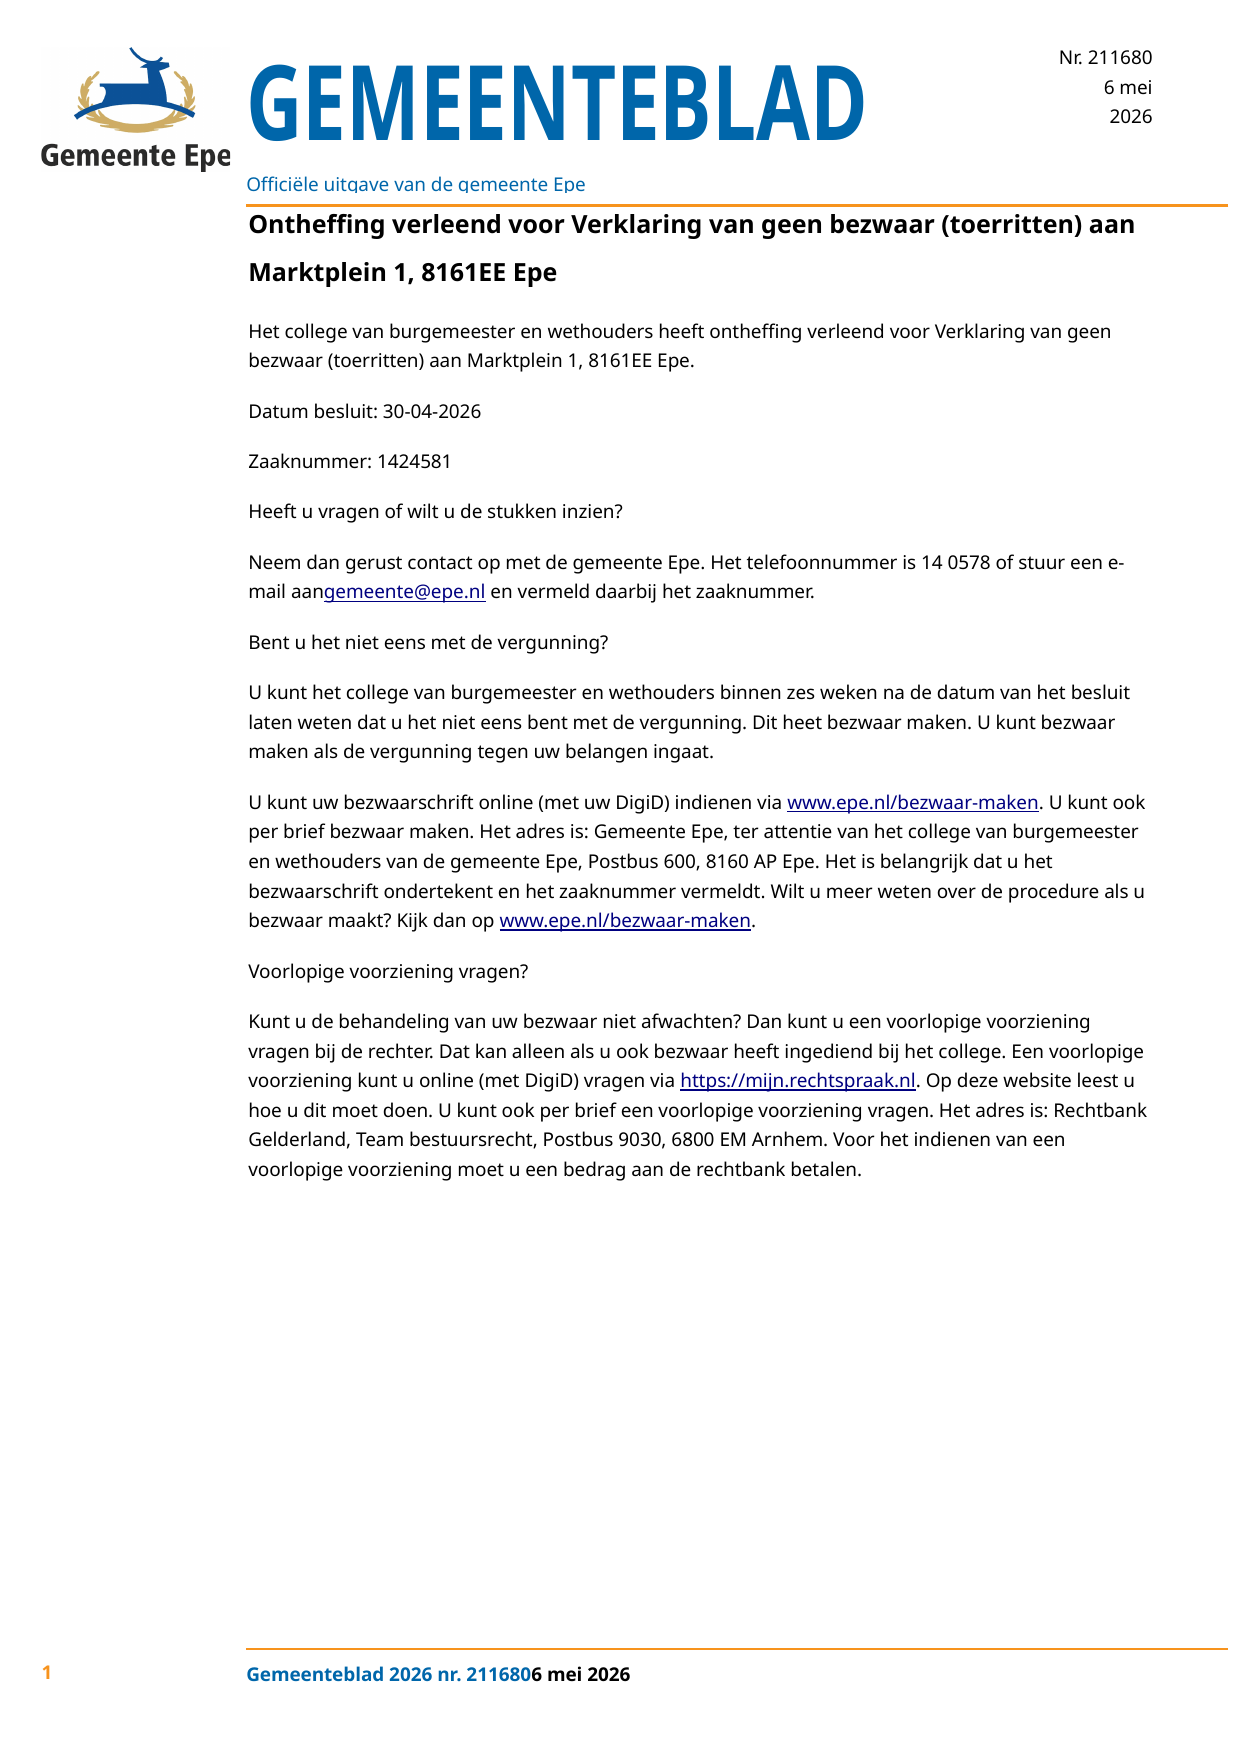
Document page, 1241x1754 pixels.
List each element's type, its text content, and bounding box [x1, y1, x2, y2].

text Voorlopige voorziening vragen? [248, 958, 1152, 984]
text Neem dan gerust contact op met de gemeente Epe. Het telefoonnummer is 14 0578 of stuur een e-mail aangemeente@epe.nl en vermeld daarbij het zaaknummer. [248, 549, 1152, 604]
text Datum besluit: 30-04-2026 [248, 398, 1152, 424]
text Kunt u de behandeling van uw bezwaar niet afwachten? Dan kunt u een voorlopige voorziening vragen bij de rechter. Dat kan alleen als u ook bezwaar heeft ingediend bij het college. Een voorlopige voorziening kunt u online (met DigiD) vragen via https://mijn.rechtspraak.nl. Op deze website leest u hoe u dit moet doen. U kunt ook per brief een voorlopige voorziening vragen. Het adres is: Rechtbank Gelderland, Team bestuursrecht, Postbus 9030, 6800 EM Arnhem. Voor het indienen van een voorlopige voorziening moet u een bedrag aan de rechtbank betalen. [248, 1008, 1152, 1182]
picture [41, 47, 231, 172]
text Heeft u vragen of wilt u de stukken inzien? [248, 499, 1152, 524]
text Ontheffing verleend voor Verklaring van geen bezwaar (toerritten) aan Marktplein 1, 8161EE Epe [248, 207, 1152, 288]
text Bent u het niet eens met de vergunning? [248, 629, 1152, 655]
text Zaaknummer: 1424581 [248, 448, 1152, 474]
text Het college van burgemeester en wethouders heeft ontheffing verleend voor Verklaring van geen bezwaar (toerritten) aan Marktplein 1, 8161EE Epe. [248, 318, 1152, 373]
text U kunt het college van burgemeester en wethouders binnen zes weken na de datum van het besluit laten weten dat u het niet eens bent met de vergunning. Dit heet bezwaar maken. U kunt bezwaar maken als de vergunning tegen uw belangen ingaat. [248, 679, 1152, 764]
text U kunt uw bezwaarschrift online (met uw DigiD) indienen via www.epe.nl/bezwaar-maken. U kunt ook per brief bezwaar maken. Het adres is: Gemeente Epe, ter attentie van het college van burgemeester en wethouders van de gemeente Epe, Postbus 600, 8160 AP Epe. Het is belangrijk dat u het bezwaarschrift ondertekent en het zaaknummer vermeldt. Wilt u meer weten over de procedure als u bezwaar maakt? Kijk dan op www.epe.nl/bezwaar-maken. [248, 789, 1152, 933]
